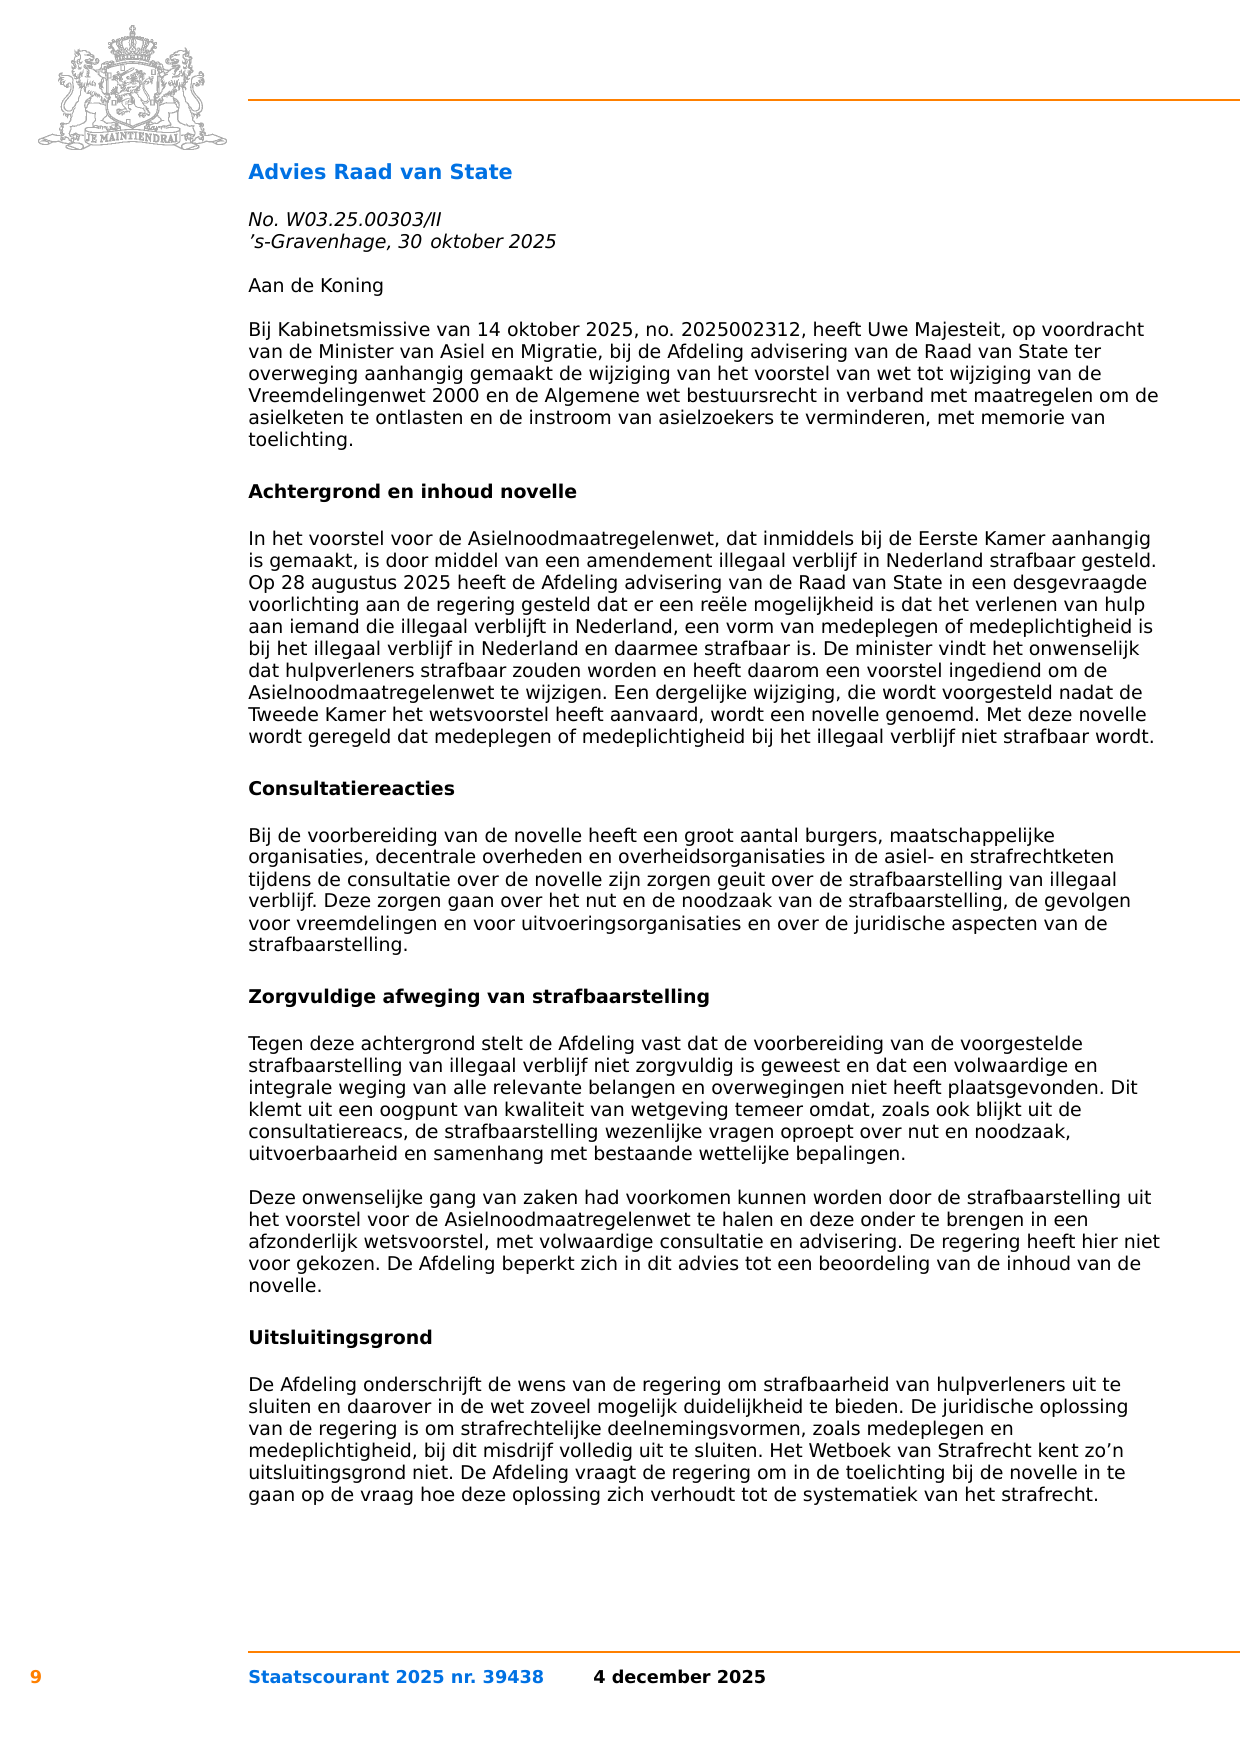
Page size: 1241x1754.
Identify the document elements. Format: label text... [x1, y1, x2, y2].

subtitle Advies Raad van State [248, 160, 1163, 184]
text Bij Kabinetsmissive van 14 oktober 2025, no. 2025002312, heeft Uwe Majesteit, op voordracht van de Minister van Asiel en Migratie, bij de Afdeling advisering van de Raad van State ter overweging aanhangig gemaakt de wijziging van het voorstel van wet tot wijziging van de Vreemdelingenwet 2000 en de Algemene wet bestuursrecht in verband met maatregelen om de asielketen te ontlasten en de instroom van asielzoekers te verminderen, met memorie van toelichting. [248, 319, 1163, 451]
text In het voorstel voor de Asielnoodmaatregelenwet, dat inmiddels bij de Eerste Kamer aanhangig is gemaakt, is door middel van een amendement illegaal verblijf in Nederland strafbaar gesteld. Op 28 augustus 2025 heeft de Afdeling advisering van de Raad van State in een desgevraagde voorlichting aan de regering gesteld dat er een reële mogelijkheid is dat het verlenen van hulp aan iemand die illegaal verblijft in Nederland, een vorm van medeplegen of medeplichtigheid is bij het illegaal verblijf in Nederland en daarmee strafbaar is. De minister vindt het onwenselijk dat hulpverleners strafbaar zouden worden en heeft daarom een voorstel ingediend om de Asielnoodmaatregelenwet te wijzigen. Een dergelijke wijziging, die wordt voorgesteld nadat de Tweede Kamer het wetsvoorstel heeft aanvaard, wordt een novelle genoemd. Met deze novelle wordt geregeld dat medeplegen of medeplichtigheid bij het illegaal verblijf niet strafbaar wordt. [248, 528, 1163, 747]
text Tegen deze achtergrond stelt de Afdeling vast dat de voorbereiding van de voorgestelde strafbaarstelling van illegaal verblijf niet zorgvuldig is geweest en dat een volwaardige en integrale weging van alle relevante belangen en overwegingen niet heeft plaatsgevonden. Dit klemt uit een oogpunt van kwaliteit van wetgeving temeer omdat, zoals ook blijkt uit de consultatiereacs, de strafbaarstelling wezenlijke vragen oproept over nut en noodzaak, uitvoerbaarheid en samenhang met bestaande wettelijke bepalingen. [248, 1033, 1163, 1165]
text Aan de Koning [248, 275, 1163, 297]
text ’s-Gravenhage, 30 oktober 2025 [248, 231, 1163, 253]
text Deze onwenselijke gang van zaken had voorkomen kunnen worden door de strafbaarstelling uit het voorstel voor de Asielnoodmaatregelenwet te halen en deze onder te brengen in een afzonderlijk wetsvoorstel, met volwaardige consultatie en advisering. De regering heeft hier niet voor gekozen. De Afdeling beperkt zich in dit advies tot een beoordeling van de inhoud van de novelle. [248, 1187, 1163, 1297]
subtitle Achtergrond en inhoud novelle [248, 481, 1163, 503]
subtitle Uitsluitingsgrond [248, 1327, 1163, 1349]
text Bij de voorbereiding van de novelle heeft een groot aantal burgers, maatschappelijke organisaties, decentrale overheden en overheidsorganisaties in de asiel- en strafrechtketen tijdens de consultatie over de novelle zijn zorgen geuit over de strafbaarstelling van illegaal verblijf. Deze zorgen gaan over het nut en de noodzaak van de strafbaarstelling, de gevolgen voor vreemdelingen en voor uitvoeringsorganisaties en over de juridische aspecten van de strafbaarstelling. [248, 824, 1163, 956]
subtitle Zorgvuldige afweging van strafbaarstelling [248, 986, 1163, 1008]
subtitle Consultatiereacties [248, 777, 1163, 799]
text No. W03.25.00303/II [248, 209, 1163, 231]
text De Afdeling onderschrijft de wens van de regering om strafbaarheid van hulpverleners uit te sluiten en daarover in de wet zoveel mogelijk duidelijkheid te bieden. De juridische oplossing van de regering is om strafrechtelijke deelnemingsvormen, zoals medeplegen en medeplichtigheid, bij dit misdrijf volledig uit te sluiten. Het Wetboek van Strafrecht kent zo’n uitsluitingsgrond niet. De Afdeling vraagt de regering om in de toelichting bij de novelle in te gaan op de vraag hoe deze oplossing zich verhoudt tot de systematiek van het strafrecht. [248, 1374, 1163, 1506]
picture [38, 25, 227, 150]
